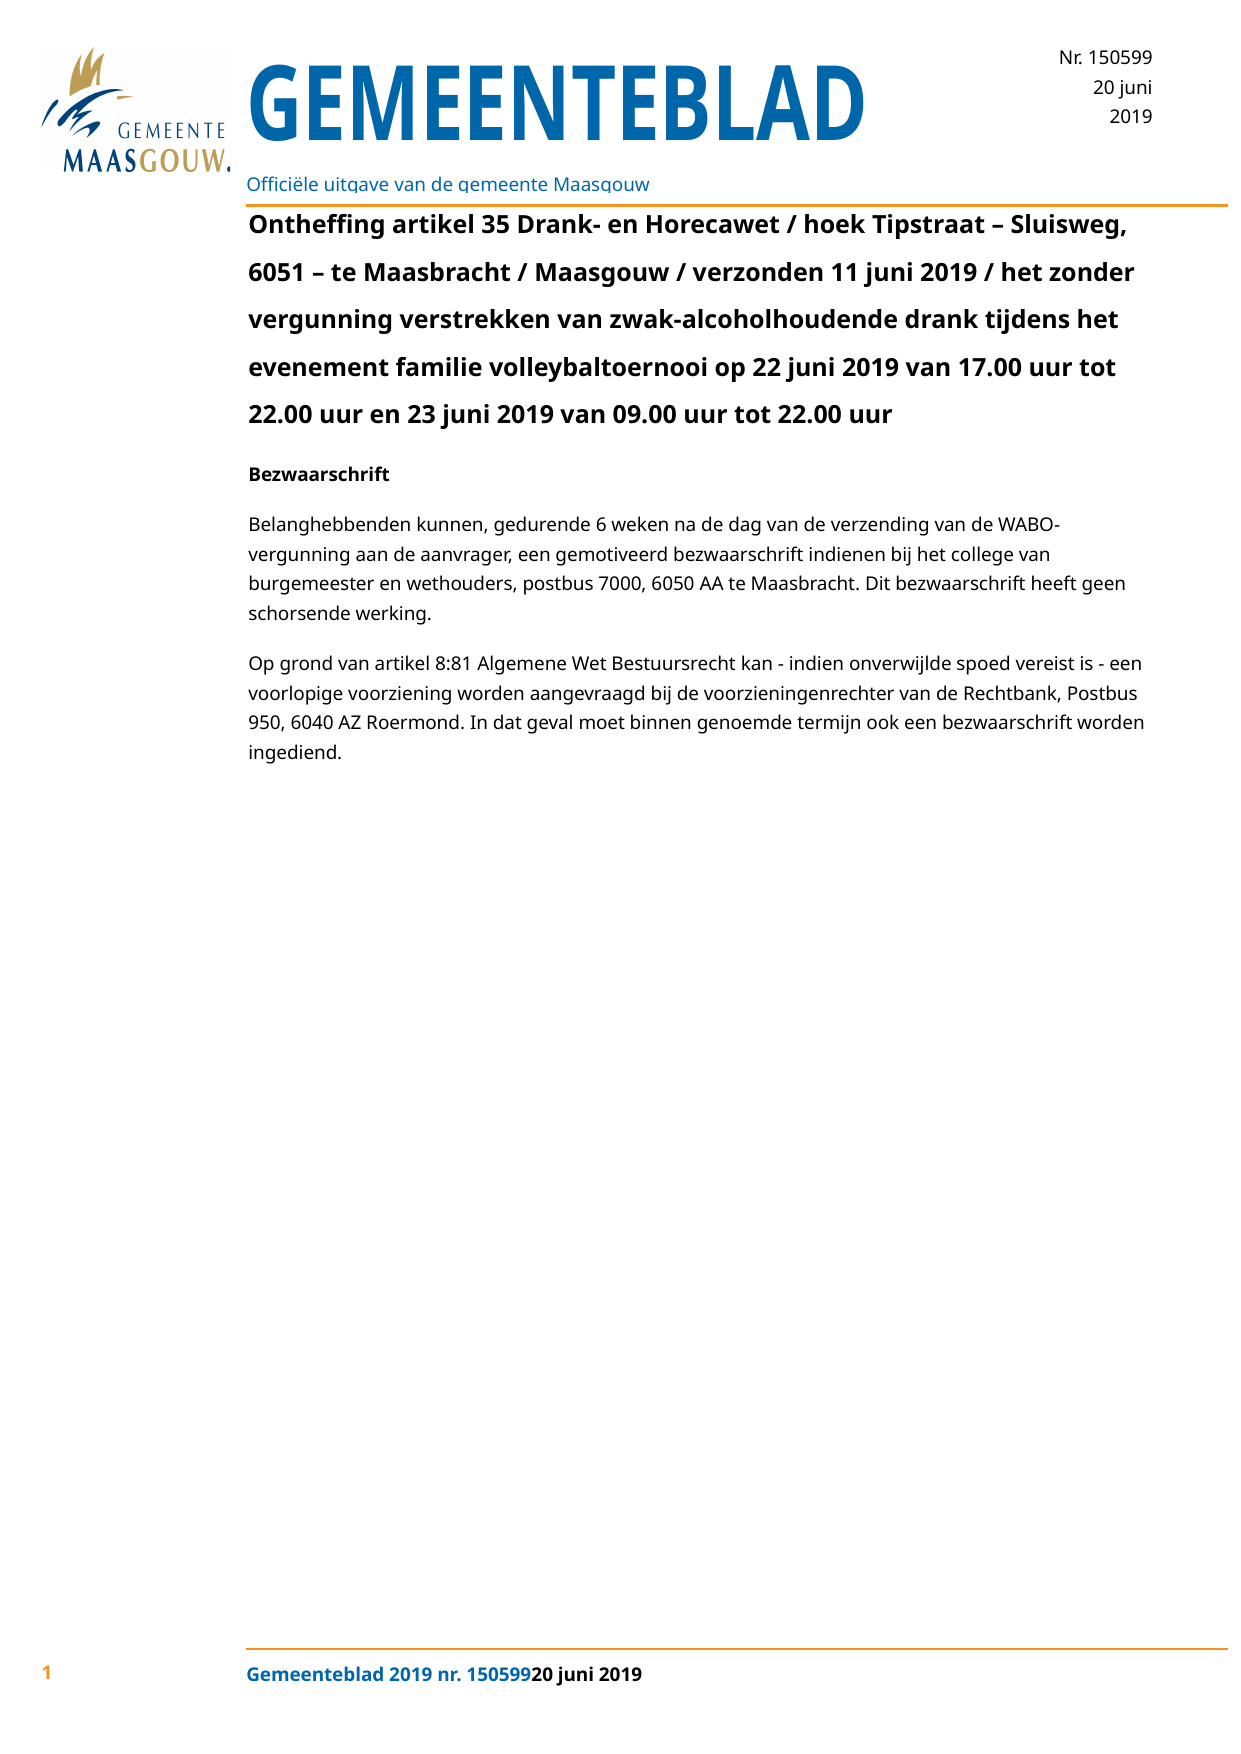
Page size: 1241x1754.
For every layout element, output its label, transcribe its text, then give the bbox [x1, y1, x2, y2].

text Op grond van artikel 8:81 Algemene Wet Bestuursrecht kan - indien onverwijlde spoed vereist is - een voorlopige voorziening worden aangevraagd bij de voorzieningenrechter van de Rechtbank, Postbus 950, 6040 AZ Roermond. In dat geval moet binnen genoemde termijn ook een bezwaarschrift worden ingediend. [248, 650, 1152, 765]
text Ontheffing artikel 35 Drank- en Horecawet / hoek Tipstraat – Sluisweg, 6051 – te Maasbracht / Maasgouw / verzonden 11 juni 2019 / het zonder vergunning verstrekken van zwak-alcoholhoudende drank tijdens het evenement familie volleybaltoernooi op 22 juni 2019 van 17.00 uur tot 22.00 uur en 23 juni 2019 van 09.00 uur tot 22.00 uur [248, 207, 1152, 431]
text Bezwaarschrift [248, 461, 1152, 486]
text Belanghebbenden kunnen, gedurende 6 weken na de dag van de verzending van de WABO-vergunning aan de aanvrager, een gemotiveerd bezwaarschrift indienen bij het college van burgemeester en wethouders, postbus 7000, 6050 AA te Maasbracht. Dit bezwaarschrift heeft geen schorsende werking. [248, 511, 1152, 626]
picture [41, 47, 231, 172]
